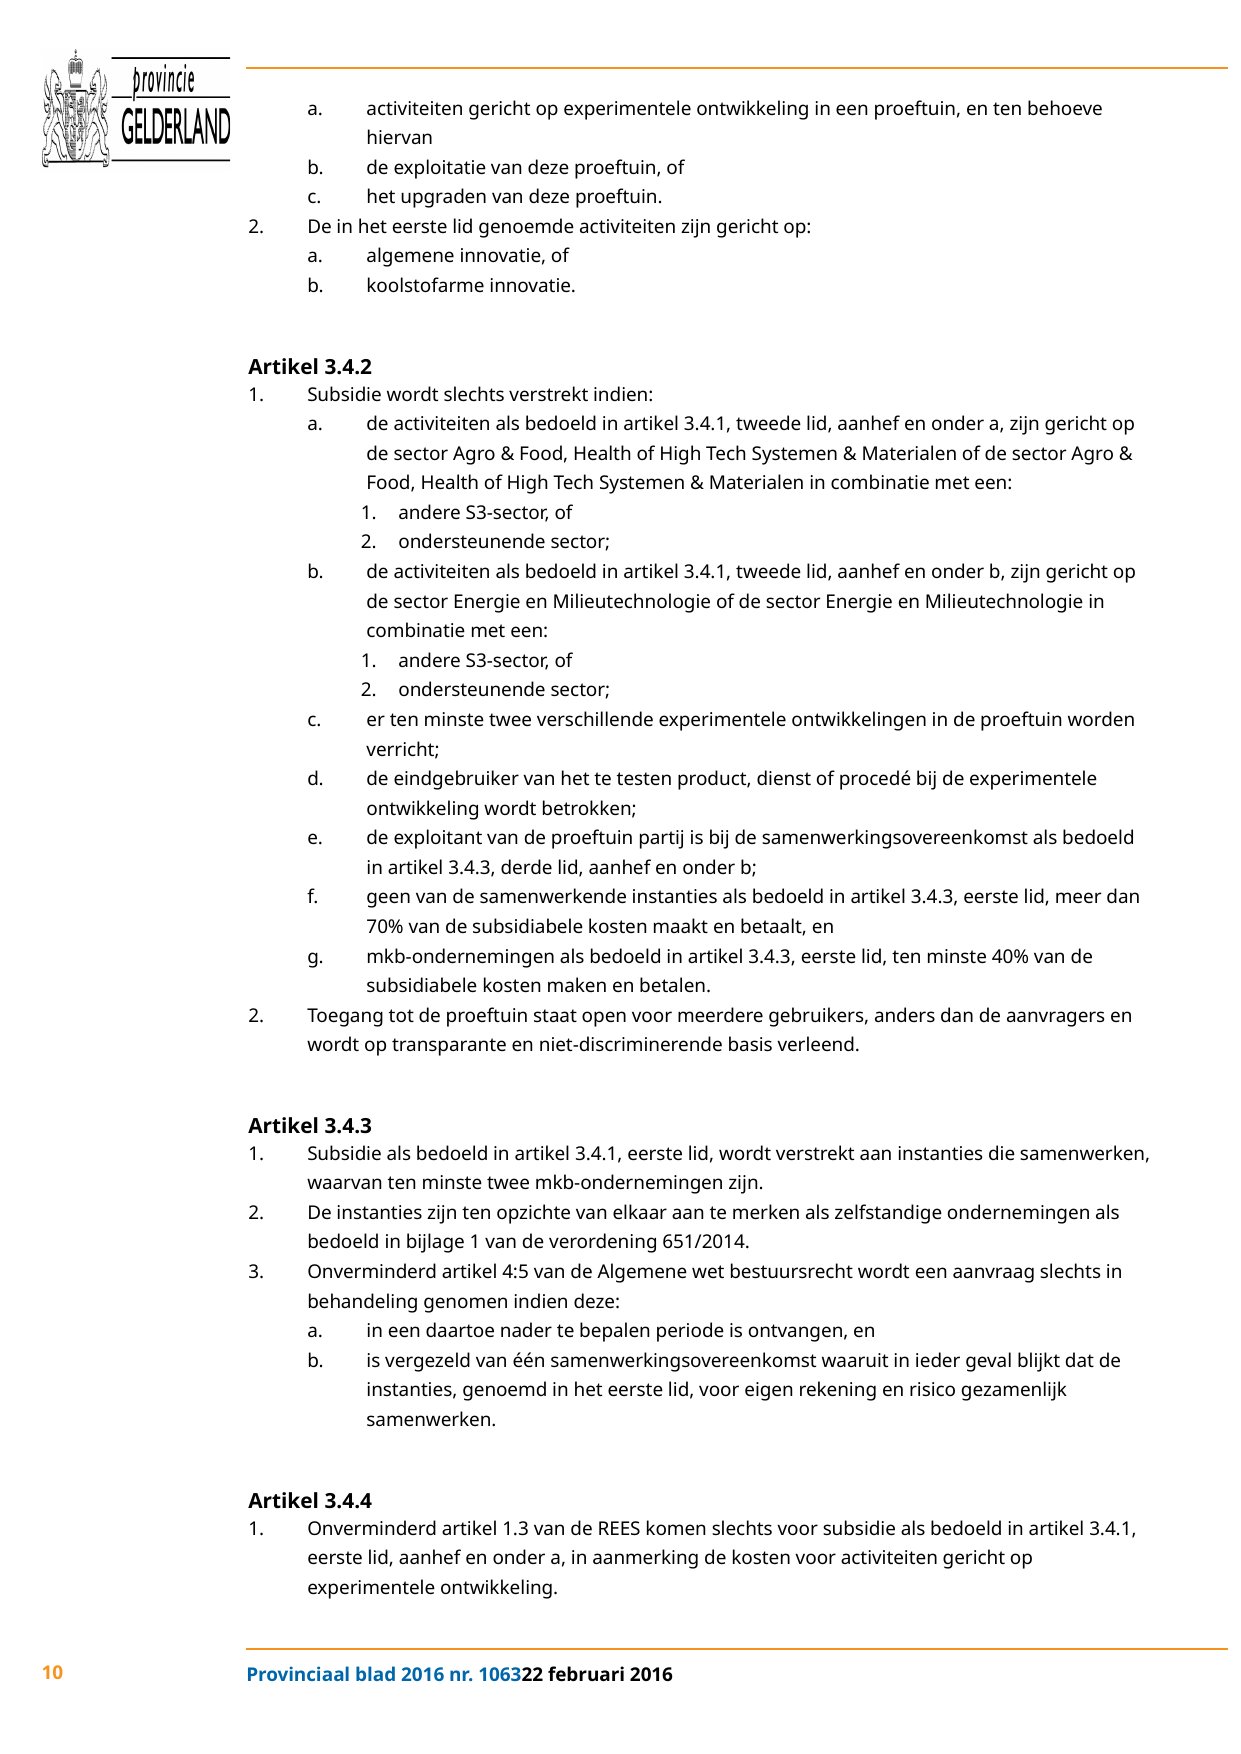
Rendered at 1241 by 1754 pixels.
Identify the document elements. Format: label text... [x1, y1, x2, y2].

list algemene innovatie, of [307, 243, 1152, 268]
list Subsidie als bedoeld in artikel 3.4.1, eerste lid, wordt verstrekt aan instanties die samenwerken, waarvan ten minste twee mkb-ondernemingen zijn. [248, 1140, 1152, 1195]
list het upgraden van deze proeftuin. [307, 183, 1152, 209]
list koolstofarme innovatie. [307, 272, 1152, 298]
list activiteiten gericht op experimentele ontwikkeling in een proeftuin, en ten behoeve hiervan [307, 95, 1152, 150]
list geen van de samenwerkende instanties als bedoeld in artikel 3.4.3, eerste lid, meer dan 70% van de subsidiabele kosten maakt en betaalt, en [307, 884, 1152, 939]
list de activiteiten als bedoeld in artikel 3.4.1, tweede lid, aanhef en onder a, zijn gericht op de sector Agro & Food, Health of High Tech Systemen & Materialen of de sector Agro & Food, Health of High Tech Systemen & Materialen in combinatie met een: [307, 410, 1152, 495]
list Toegang tot de proeftuin staat open voor meerdere gebruikers, anders dan de aanvragers en wordt op transparante en niet-discriminerende basis verleend. [248, 1002, 1152, 1057]
text Artikel 3.4.4 [248, 1486, 1152, 1515]
list de eindgebruiker van het te testen product, dienst of procedé bij de experimentele ontwikkeling wordt betrokken; [307, 765, 1152, 821]
list Onverminderd artikel 1.3 van de REES komen slechts voor subsidie als bedoeld in artikel 3.4.1, eerste lid, aanhef en onder a, in aanmerking de kosten voor activiteiten gericht op experimentele ontwikkeling. [248, 1515, 1152, 1599]
picture [41, 47, 231, 172]
list er ten minste twee verschillende experimentele ontwikkelingen in de proeftuin worden verricht; [307, 706, 1152, 761]
text Artikel 3.4.3 [248, 1112, 1152, 1140]
list De instanties zijn ten opzichte van elkaar aan te merken als zelfstandige ondernemingen als bedoeld in bijlage 1 van de verordening 651/2014. [248, 1199, 1152, 1254]
list de exploitatie van deze proeftuin, of [307, 154, 1152, 180]
list de exploitant van de proeftuin partij is bij de samenwerkingsovereenkomst als bedoeld in artikel 3.4.3, derde lid, aanhef en onder b; [307, 824, 1152, 880]
list Onverminderd artikel 4:5 van de Algemene wet bestuursrecht wordt een aanvraag slechts in behandeling genomen indien deze: [248, 1258, 1152, 1314]
list de activiteiten als bedoeld in artikel 3.4.1, tweede lid, aanhef en onder b, zijn gericht op de sector Energie en Milieutechnologie of de sector Energie en Milieutechnologie in combinatie met een: [307, 558, 1152, 643]
list in een daartoe nader te bepalen periode is ontvangen, en [307, 1317, 1152, 1343]
list andere S3-sector, of [361, 647, 1152, 673]
list is vergezeld van één samenwerkingsovereenkomst waaruit in ieder geval blijkt dat de instanties, genoemd in het eerste lid, voor eigen rekening en risico gezamenlijk samenwerken. [307, 1347, 1152, 1432]
list ondersteunende sector; [361, 677, 1152, 702]
text Artikel 3.4.2 [248, 352, 1152, 381]
list mkb-ondernemingen als bedoeld in artikel 3.4.3, eerste lid, ten minste 40% van de subsidiabele kosten maken en betalen. [307, 943, 1152, 998]
list andere S3-sector, of [361, 499, 1152, 525]
list De in het eerste lid genoemde activiteiten zijn gericht op: [248, 213, 1152, 239]
list Subsidie wordt slechts verstrekt indien: [248, 381, 1152, 406]
list ondersteunende sector; [361, 529, 1152, 554]
